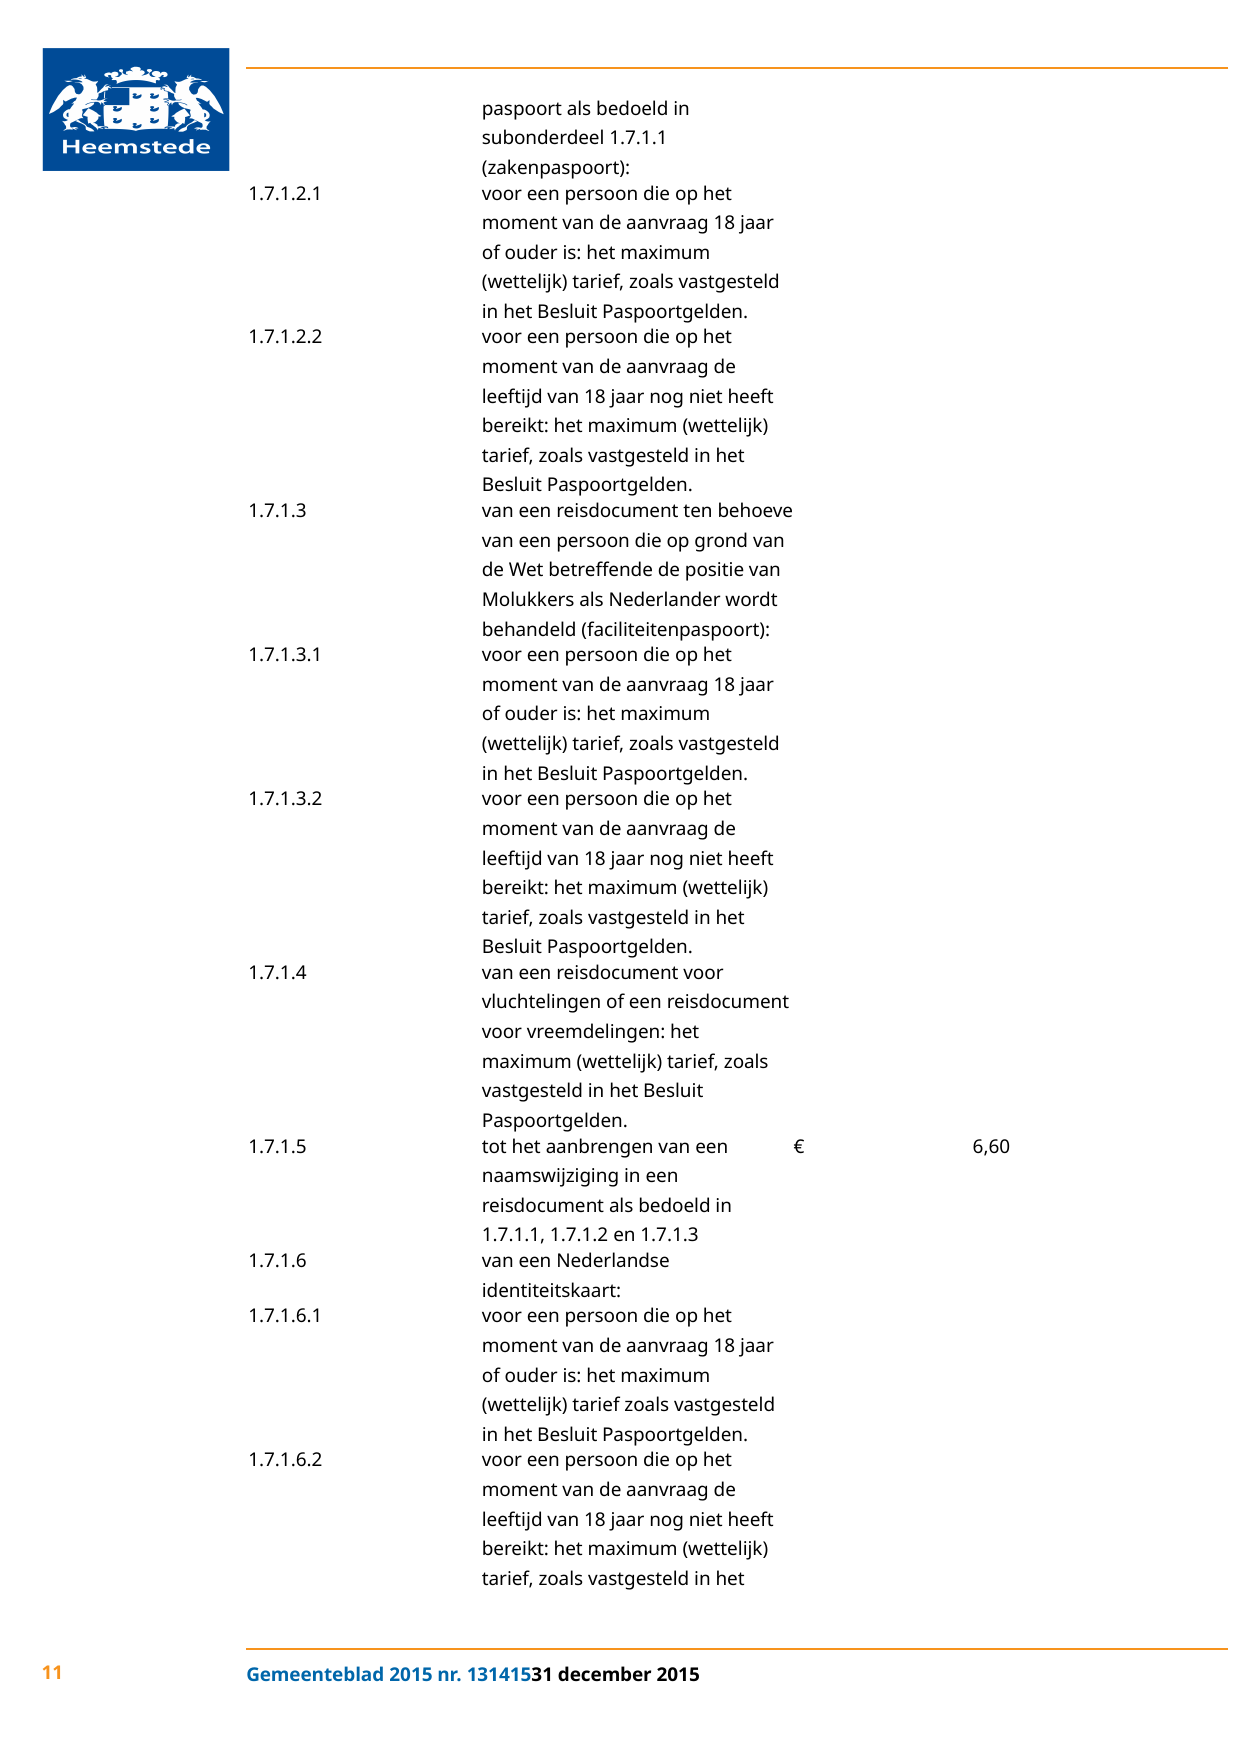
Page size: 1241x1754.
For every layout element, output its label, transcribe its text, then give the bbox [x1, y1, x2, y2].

table_cell [973, 324, 1152, 497]
table_cell 1.7.1.5 [248, 1133, 482, 1247]
picture [41, 47, 231, 172]
table_cell 1.7.1.6.2 [248, 1447, 482, 1591]
table_cell [973, 1303, 1152, 1447]
table_cell 1.7.1.6.1 [248, 1303, 482, 1447]
table_cell van een Nederlandse identiteitskaart: [482, 1247, 793, 1303]
table_cell 1.7.1.2.2 [248, 324, 482, 497]
table_cell [248, 95, 482, 180]
table_cell 1.7.1.2.1 [248, 180, 482, 324]
table_cell [793, 959, 972, 1133]
table_cell [793, 324, 972, 497]
table_cell van een reisdocument voor vluchtelingen of een reisdocument voor vreemdelingen: het maximum (wettelijk) tarief, zoals vastgesteld in het Besluit Paspoortgelden. [482, 959, 793, 1133]
table_cell [793, 1447, 972, 1591]
table_cell paspoort als bedoeld in subonderdeel 1.7.1.1 (zakenpaspoort): [482, 95, 793, 180]
table_cell [973, 1447, 1152, 1591]
table_cell [973, 180, 1152, 324]
table_cell voor een persoon die op het moment van de aanvraag 18 jaar of ouder is: het maximum (wettelijk) tarief zoals vastgesteld in het Besluit Paspoortgelden. [482, 1303, 793, 1447]
table_cell [973, 498, 1152, 641]
table_cell 1.7.1.3 [248, 498, 482, 641]
table_cell van een reisdocument ten behoeve van een persoon die op grond van de Wet betreffende de positie van Molukkers als Nederlander wordt behandeld (faciliteitenpaspoort): [482, 498, 793, 641]
table_cell [973, 1247, 1152, 1303]
table_cell 1.7.1.3.1 [248, 641, 482, 786]
table_cell [793, 180, 972, 324]
table_cell 6,60 [973, 1133, 1152, 1247]
table_cell € [793, 1133, 972, 1247]
table_cell voor een persoon die op het moment van de aanvraag de leeftijd van 18 jaar nog niet heeft bereikt: het maximum (wettelijk) tarief, zoals vastgesteld in het Besluit Paspoortgelden. [482, 324, 793, 497]
table_cell [793, 95, 972, 180]
table_cell 1.7.1.4 [248, 959, 482, 1133]
table_cell voor een persoon die op het moment van de aanvraag de leeftijd van 18 jaar nog niet heeft bereikt: het maximum (wettelijk) tarief, zoals vastgesteld in het [482, 1447, 793, 1591]
table_cell voor een persoon die op het moment van de aanvraag 18 jaar of ouder is: het maximum (wettelijk) tarief, zoals vastgesteld in het Besluit Paspoortgelden. [482, 180, 793, 324]
table_cell [793, 498, 972, 641]
table_cell voor een persoon die op het moment van de aanvraag de leeftijd van 18 jaar nog niet heeft bereikt: het maximum (wettelijk) tarief, zoals vastgesteld in het Besluit Paspoortgelden. [482, 786, 793, 959]
table_cell [973, 959, 1152, 1133]
table_cell [793, 641, 972, 786]
table_cell voor een persoon die op het moment van de aanvraag 18 jaar of ouder is: het maximum (wettelijk) tarief, zoals vastgesteld in het Besluit Paspoortgelden. [482, 641, 793, 786]
table_cell [973, 95, 1152, 180]
table_cell [973, 786, 1152, 959]
table_cell [793, 1303, 972, 1447]
table_cell tot het aanbrengen van een naamswijziging in een reisdocument als bedoeld in 1.7.1.1, 1.7.1.2 en 1.7.1.3 [482, 1133, 793, 1247]
table_cell [793, 786, 972, 959]
table_cell 1.7.1.3.2 [248, 786, 482, 959]
table_cell [973, 641, 1152, 786]
table_cell [793, 1247, 972, 1303]
table_cell 1.7.1.6 [248, 1247, 482, 1303]
